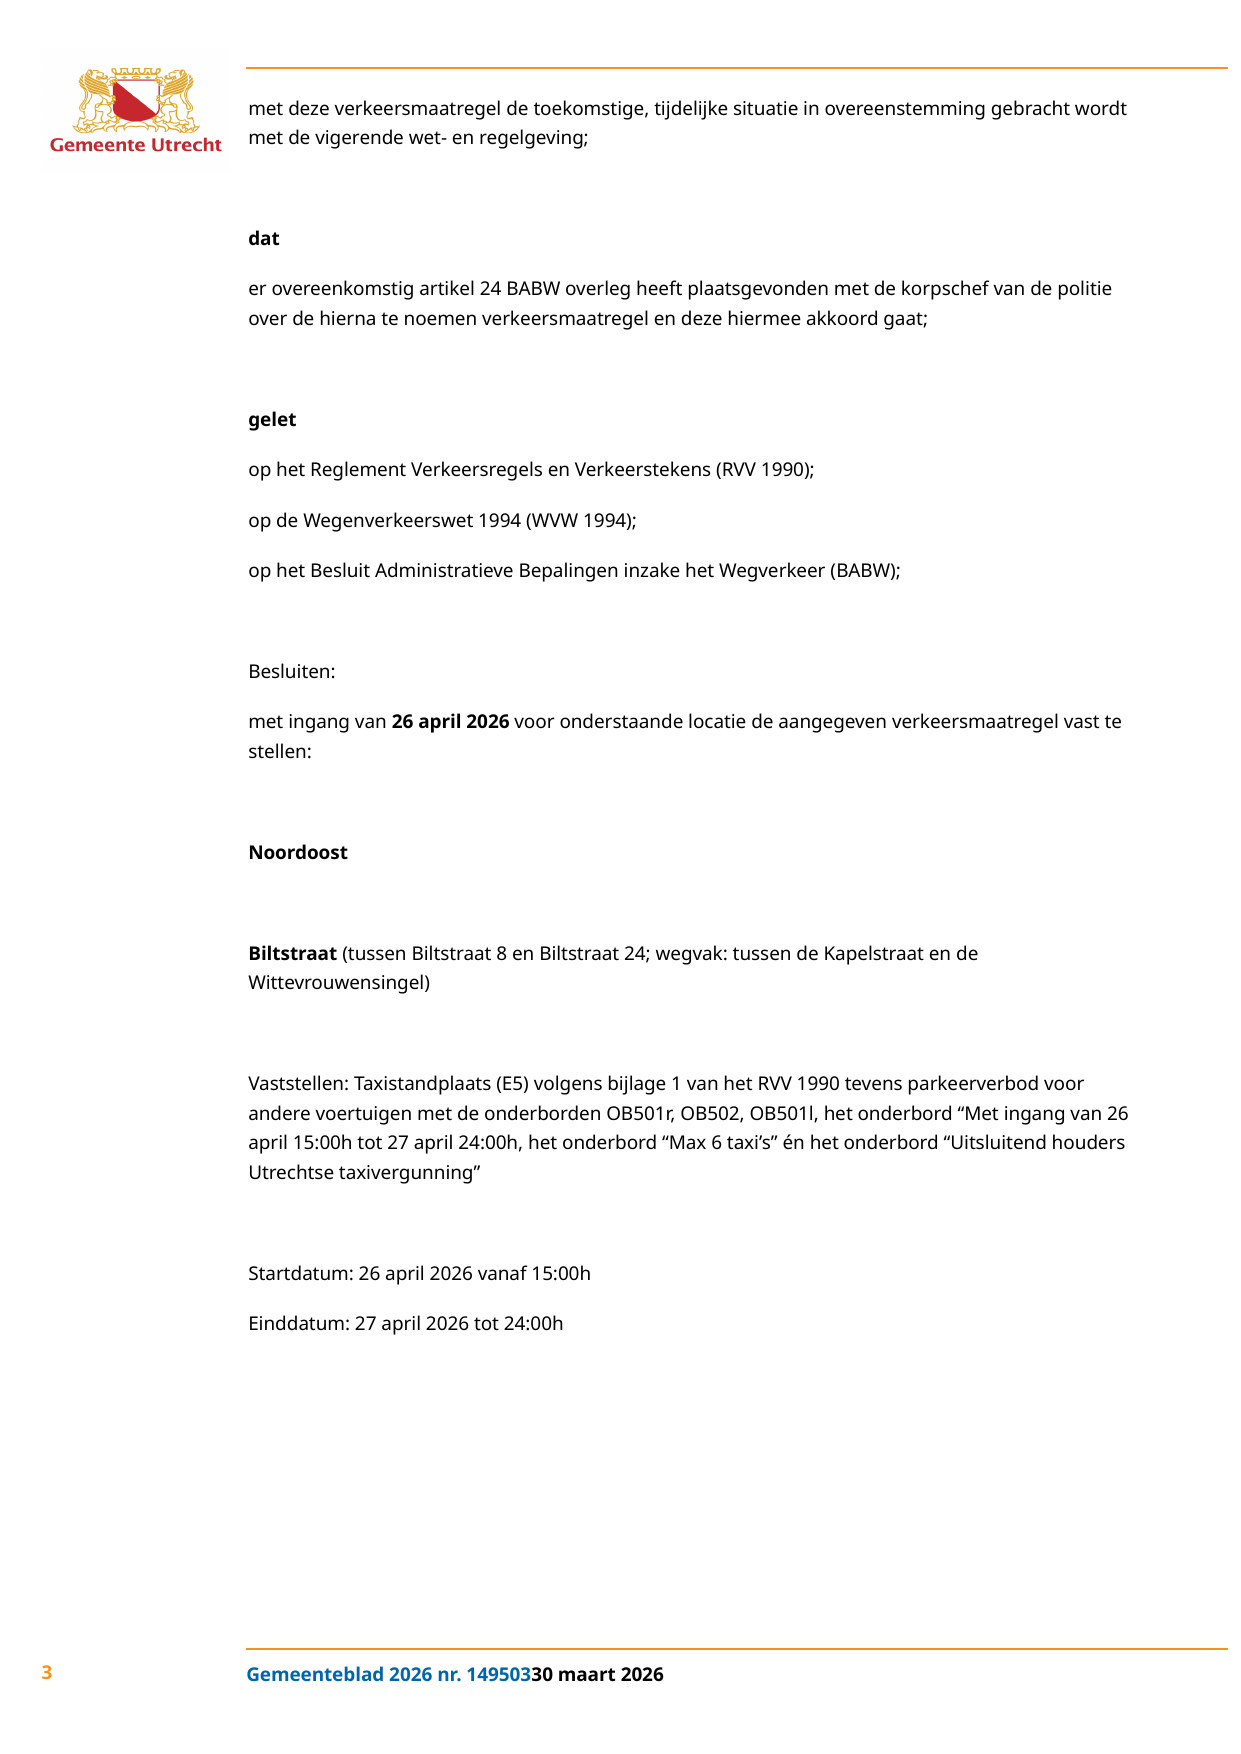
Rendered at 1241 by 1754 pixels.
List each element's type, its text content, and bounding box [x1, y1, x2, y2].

text op het Reglement Verkeersregels en Verkeerstekens (RVV 1990); [248, 456, 1152, 482]
text op de Wegenverkeerswet 1994 (WVW 1994); [248, 507, 1152, 533]
text op het Besluit Administratieve Bepalingen inzake het Wegverkeer (BABW); [248, 557, 1152, 583]
text Noordoost [248, 839, 1152, 865]
text Besluiten: [248, 658, 1152, 684]
text met ingang van 26 april 2026 voor onderstaande locatie de aangegeven verkeersmaatregel vast te stellen: [248, 708, 1152, 764]
text Startdatum: 26 april 2026 vanaf 15:00h [248, 1260, 1152, 1286]
text dat [248, 225, 1152, 251]
picture [41, 47, 231, 172]
text er overeenkomstig artikel 24 BABW overleg heeft plaatsgevonden met de korpschef van de politie over de hierna te noemen verkeersmaatregel en deze hiermee akkoord gaat; [248, 276, 1152, 331]
text Vaststellen: Taxistandplaats (E5) volgens bijlage 1 van het RVV 1990 tevens parkeerverbod voor andere voertuigen met de onderborden OB501r, OB502, OB501l, het onderbord “Met ingang van 26 april 15:00h tot 27 april 24:00h, het onderbord “Max 6 taxi’s” én het onderbord “Uitsluitend houders Utrechtse taxivergunning” [248, 1070, 1152, 1185]
text met deze verkeersmaatregel de toekomstige, tijdelijke situatie in overeenstemming gebracht wordt met de vigerende wet- en regelgeving; [248, 95, 1152, 150]
text gelet [248, 406, 1152, 432]
text Einddatum: 27 april 2026 tot 24:00h [248, 1310, 1152, 1336]
text Biltstraat (tussen Biltstraat 8 en Biltstraat 24; wegvak: tussen de Kapelstraat en de Wittevrouwensingel) [248, 940, 1152, 995]
